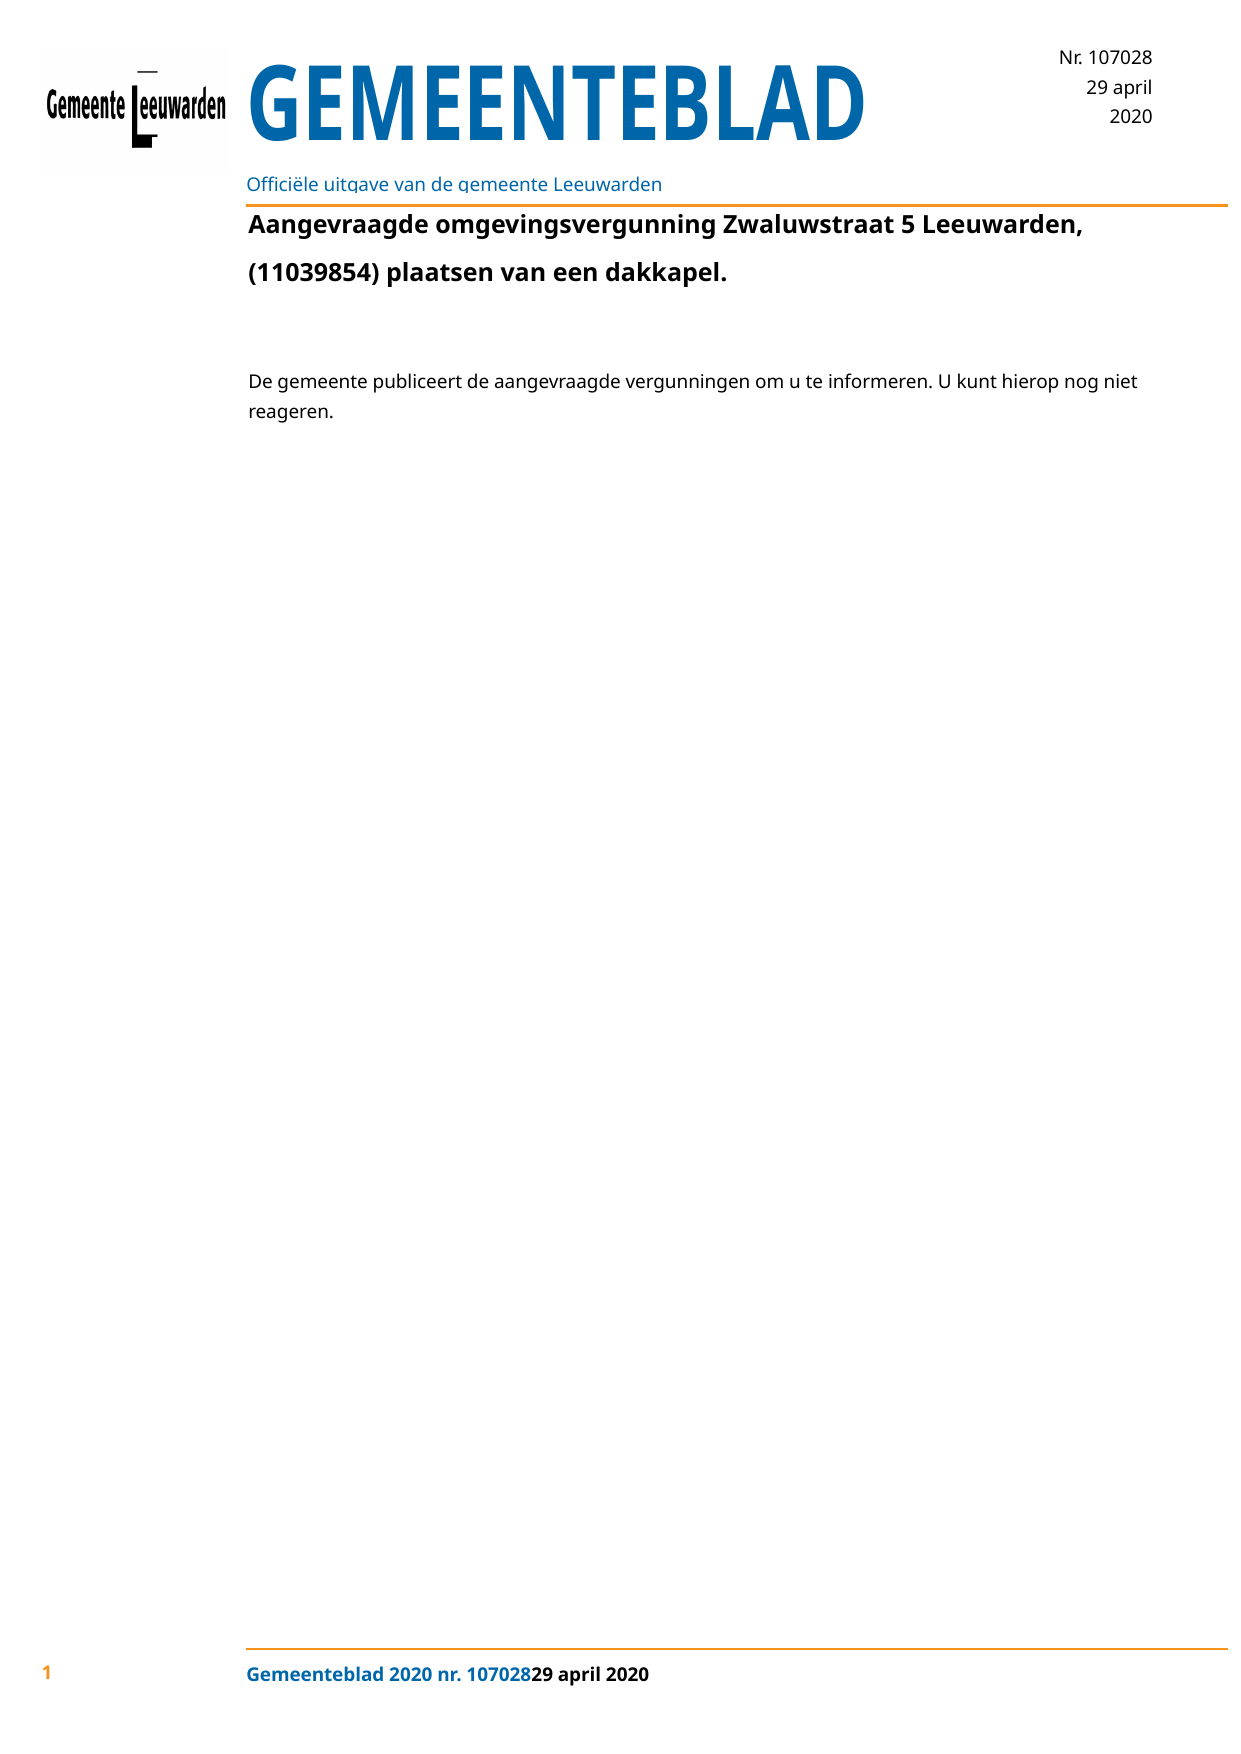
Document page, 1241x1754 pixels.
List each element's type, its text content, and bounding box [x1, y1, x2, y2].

text Aangevraagde omgevingsvergunning Zwaluwstraat 5 Leeuwarden, (11039854) plaatsen van een dakkapel. [248, 207, 1152, 288]
picture [41, 47, 231, 172]
text De gemeente publiceert de aangevraagde vergunningen om u te informeren. U kunt hierop nog niet reageren. [248, 368, 1152, 424]
